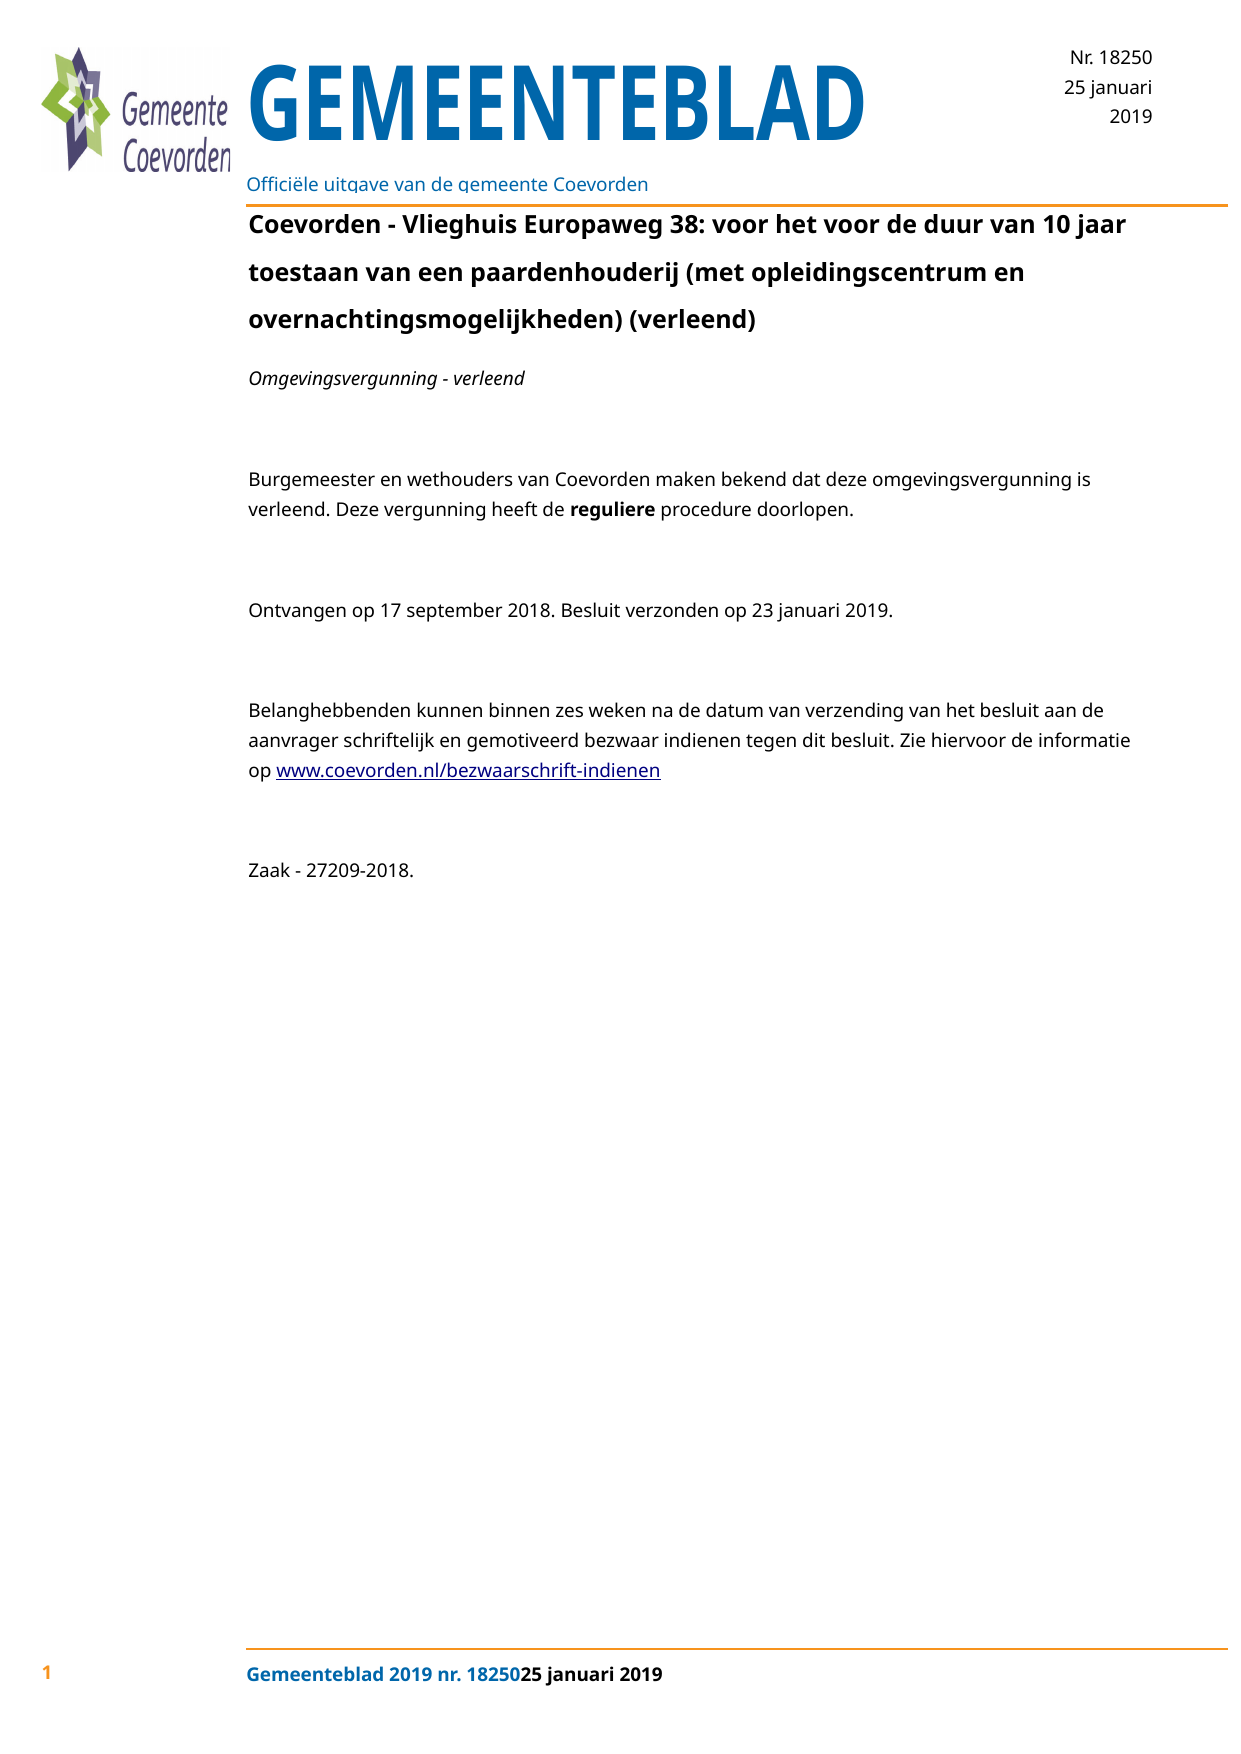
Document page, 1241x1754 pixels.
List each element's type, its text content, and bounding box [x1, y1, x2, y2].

picture [41, 47, 231, 172]
text Omgevingsvergunning - verleend [248, 366, 1152, 391]
text Belanghebbenden kunnen binnen zes weken na de datum van verzending van het besluit aan de aanvrager schriftelijk en gemotiveerd bezwaar indienen tegen dit besluit. Zie hiervoor de informatie op www.coevorden.nl/bezwaarschrift-indienen [248, 698, 1152, 782]
text Burgemeester en wethouders van Coevorden maken bekend dat deze omgevingsvergunning is verleend. Deze vergunning heeft de reguliere procedure doorlopen. [248, 466, 1152, 522]
text Coevorden - Vlieghuis Europaweg 38: voor het voor de duur van 10 jaar toestaan van een paardenhouderij (met opleidingscentrum en overnachtingsmogelijkheden) (verleend) [248, 207, 1152, 336]
text Ontvangen op 17 september 2018. Besluit verzonden op 23 januari 2019. [248, 597, 1152, 622]
text Zaak - 27209-2018. [248, 858, 1152, 883]
